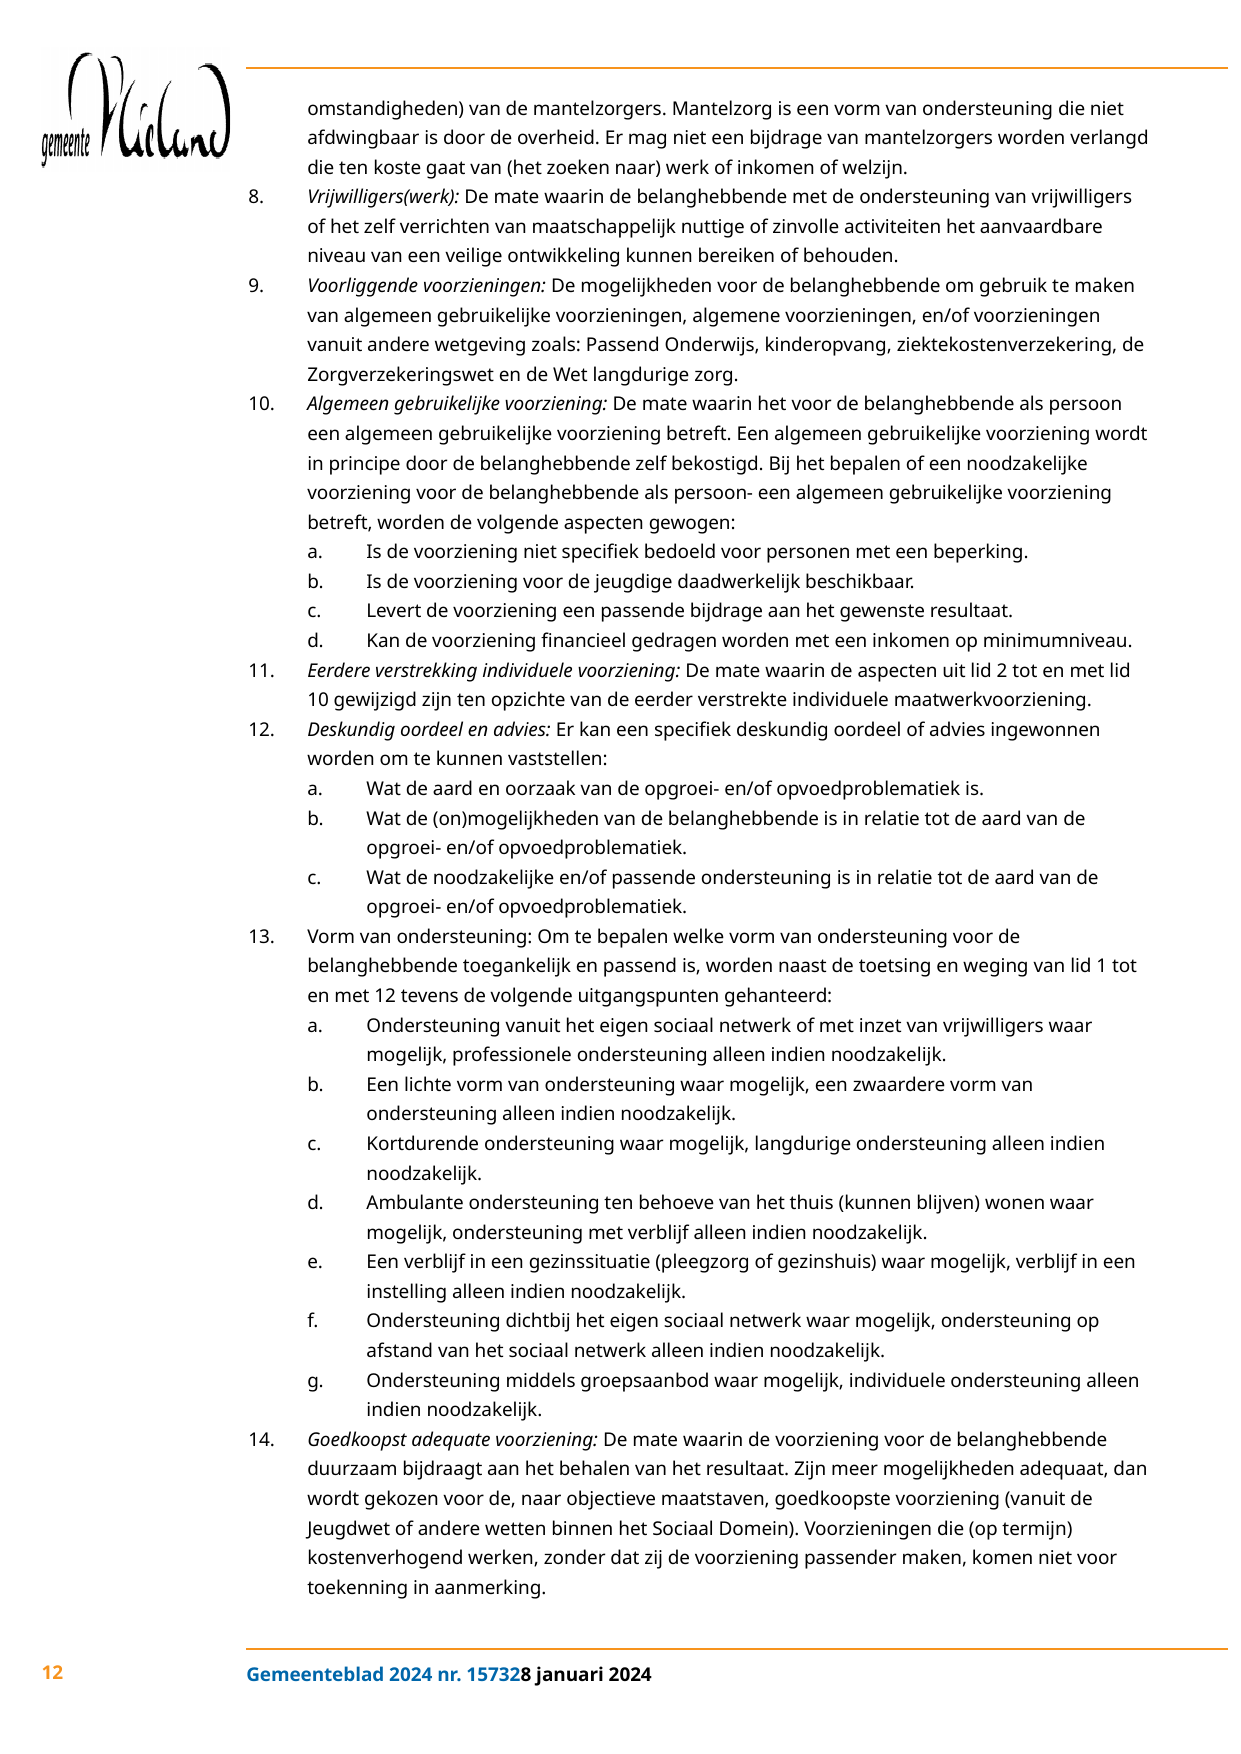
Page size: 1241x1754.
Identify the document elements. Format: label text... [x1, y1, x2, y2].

list Goedkoopst adequate voorziening: De mate waarin de voorziening voor de belanghebbende duurzaam bijdraagt aan het behalen van het resultaat. Zijn meer mogelijkheden adequaat, dan wordt gekozen voor de, naar objectieve maatstaven, goedkoopste voorziening (vanuit de Jeugdwet of andere wetten binnen het Sociaal Domein). Voorzieningen die (op termijn) kostenverhogend werken, zonder dat zij de voorziening passender maken, komen niet voor toekenning in aanmerking. [248, 1426, 1152, 1600]
list Ondersteuning dichtbij het eigen sociaal netwerk waar mogelijk, ondersteuning op afstand van het sociaal netwerk alleen indien noodzakelijk. [307, 1308, 1152, 1363]
list Voorliggende voorzieningen: De mogelijkheden voor de belanghebbende om gebruik te maken van algemeen gebruikelijke voorzieningen, algemene voorzieningen, en/of voorzieningen vanuit andere wetgeving zoals: Passend Onderwijs, kinderopvang, ziektekostenverzekering, de Zorgverzekeringswet en de Wet langdurige zorg. [248, 272, 1152, 387]
list Een lichte vorm van ondersteuning waar mogelijk, een zwaardere vorm van ondersteuning alleen indien noodzakelijk. [307, 1071, 1152, 1126]
list omstandigheden) van de mantelzorgers. Mantelzorg is een vorm van ondersteuning die niet afdwingbaar is door de overheid. Er mag niet een bijdrage van mantelzorgers worden verlangd die ten koste gaat van (het zoeken naar) werk of inkomen of welzijn. [248, 95, 1152, 180]
list Algemeen gebruikelijke voorziening: De mate waarin het voor de belanghebbende als persoon een algemeen gebruikelijke voorziening betreft. Een algemeen gebruikelijke voorziening wordt in principe door de belanghebbende zelf bekostigd. Bij het bepalen of een noodzakelijke voorziening voor de belanghebbende als persoon- een algemeen gebruikelijke voorziening betreft, worden de volgende aspecten gewogen: [248, 391, 1152, 535]
picture [41, 47, 231, 172]
list Kan de voorziening financieel gedragen worden met een inkomen op minimumniveau. [307, 627, 1152, 653]
list Is de voorziening voor de jeugdige daadwerkelijk beschikbaar. [307, 568, 1152, 594]
list Kortdurende ondersteuning waar mogelijk, langdurige ondersteuning alleen indien noodzakelijk. [307, 1130, 1152, 1186]
list Wat de (on)mogelijkheden van de belanghebbende is in relatie tot de aard van de opgroei- en/of opvoedproblematiek. [307, 805, 1152, 860]
list Ondersteuning vanuit het eigen sociaal netwerk of met inzet van vrijwilligers waar mogelijk, professionele ondersteuning alleen indien noodzakelijk. [307, 1012, 1152, 1067]
list Ondersteuning middels groepsaanbod waar mogelijk, individuele ondersteuning alleen indien noodzakelijk. [307, 1367, 1152, 1422]
list Levert de voorziening een passende bijdrage aan het gewenste resultaat. [307, 598, 1152, 623]
list Ambulante ondersteuning ten behoeve van het thuis (kunnen blijven) wonen waar mogelijk, ondersteuning met verblijf alleen indien noodzakelijk. [307, 1189, 1152, 1245]
list Wat de aard en oorzaak van de opgroei- en/of opvoedproblematiek is. [307, 775, 1152, 801]
list Deskundig oordeel en advies: Er kan een specifiek deskundig oordeel of advies ingewonnen worden om te kunnen vaststellen: [248, 716, 1152, 771]
list Eerdere verstrekking individuele voorziening: De mate waarin de aspecten uit lid 2 tot en met lid 10 gewijzigd zijn ten opzichte van de eerder verstrekte individuele maatwerkvoorziening. [248, 657, 1152, 712]
list Wat de noodzakelijke en/of passende ondersteuning is in relatie tot de aard van de opgroei- en/of opvoedproblematiek. [307, 864, 1152, 919]
list Vorm van ondersteuning: Om te bepalen welke vorm van ondersteuning voor de belanghebbende toegankelijk en passend is, worden naast de toetsing en weging van lid 1 tot en met 12 tevens de volgende uitgangspunten gehanteerd: [248, 923, 1152, 1008]
list Een verblijf in een gezinssituatie (pleegzorg of gezinshuis) waar mogelijk, verblijf in een instelling alleen indien noodzakelijk. [307, 1248, 1152, 1304]
list Vrijwilligers(werk): De mate waarin de belanghebbende met de ondersteuning van vrijwilligers of het zelf verrichten van maatschappelijk nuttige of zinvolle activiteiten het aanvaardbare niveau van een veilige ontwikkeling kunnen bereiken of behouden. [248, 183, 1152, 268]
list Is de voorziening niet specifiek bedoeld voor personen met een beperking. [307, 538, 1152, 564]
